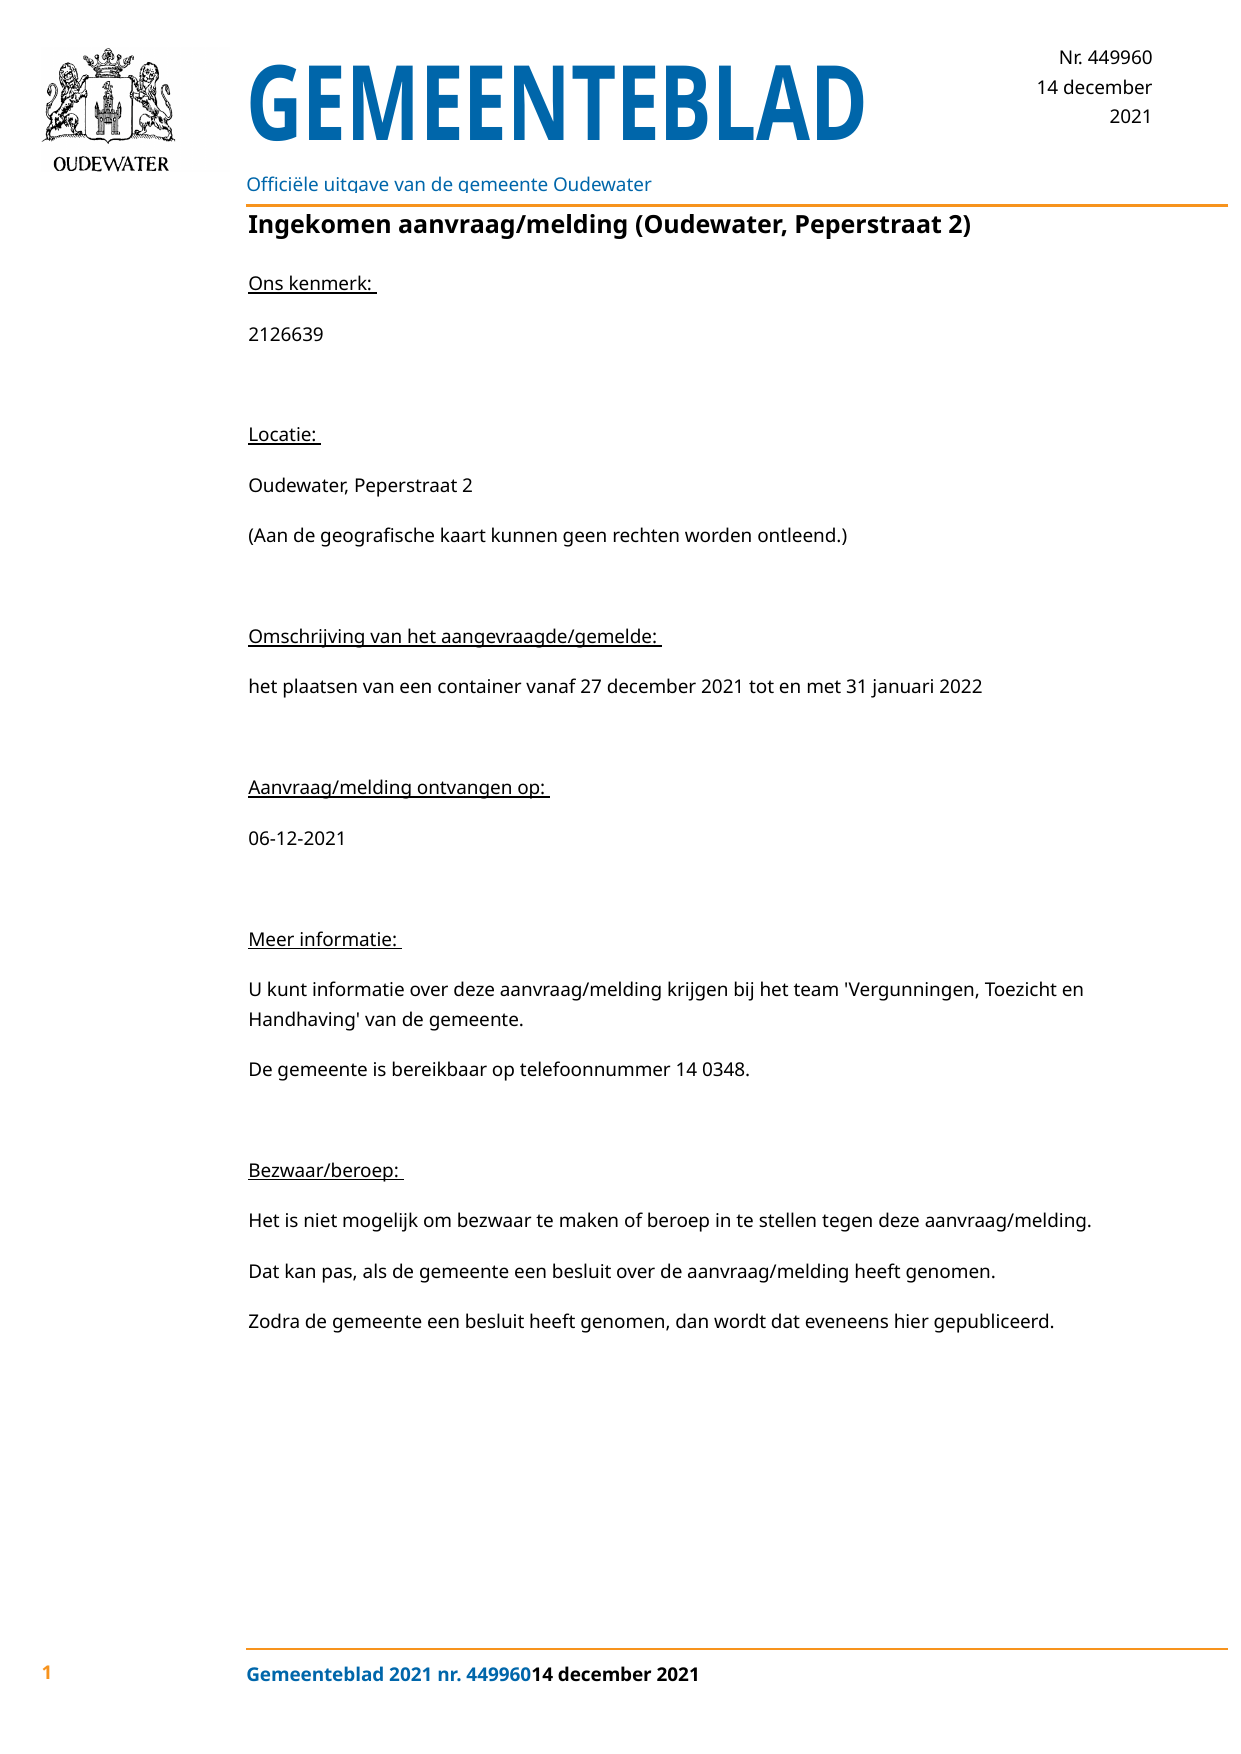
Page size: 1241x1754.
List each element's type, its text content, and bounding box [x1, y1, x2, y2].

text 06-12-2021 [248, 825, 1152, 851]
text (Aan de geografische kaart kunnen geen rechten worden ontleend.) [248, 522, 1152, 548]
text Ingekomen aanvraag/melding (Oudewater, Peperstraat 2) [248, 207, 1152, 241]
text Omschrijving van het aangevraagde/gemelde: [248, 623, 1152, 649]
text Locatie: [248, 422, 1152, 447]
text Aanvraag/melding ontvangen op: [248, 774, 1152, 800]
text Ons kenmerk: [248, 270, 1152, 296]
text Bezwaar/beroep: [248, 1157, 1152, 1183]
text Oudewater, Peperstraat 2 [248, 472, 1152, 498]
picture [41, 47, 231, 172]
text U kunt informatie over deze aanvraag/melding krijgen bij het team 'Vergunningen, Toezicht en Handhaving' van de gemeente. [248, 976, 1152, 1031]
text het plaatsen van een container vanaf 27 december 2021 tot en met 31 januari 2022 [248, 674, 1152, 699]
text Zodra de gemeente een besluit heeft genomen, dan wordt dat eveneens hier gepubliceerd. [248, 1308, 1152, 1334]
text Dat kan pas, als de gemeente een besluit over de aanvraag/melding heeft genomen. [248, 1258, 1152, 1283]
text De gemeente is bereikbaar op telefoonnummer 14 0348. [248, 1056, 1152, 1082]
text Meer informatie: [248, 926, 1152, 951]
text 2126639 [248, 321, 1152, 346]
text Het is niet mogelijk om bezwaar te maken of beroep in te stellen tegen deze aanvraag/melding. [248, 1207, 1152, 1233]
